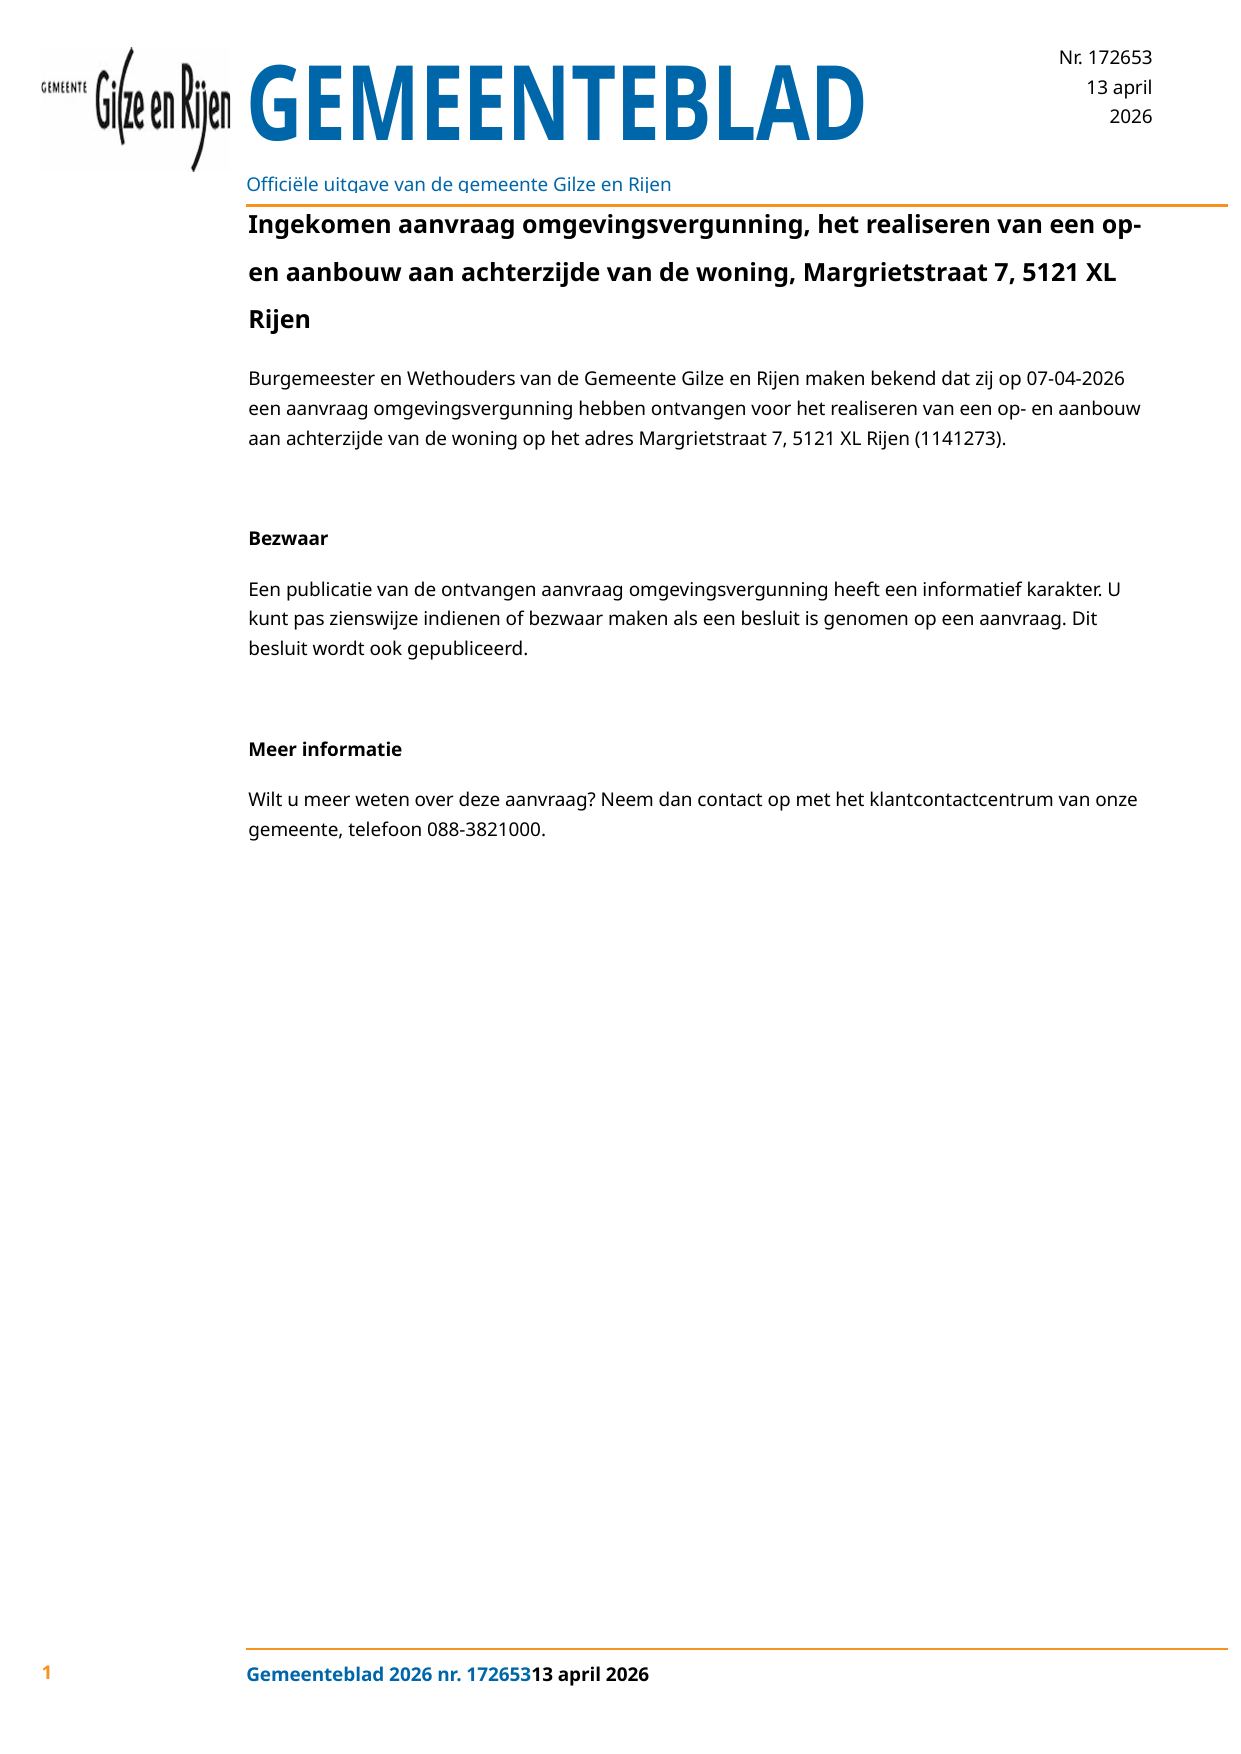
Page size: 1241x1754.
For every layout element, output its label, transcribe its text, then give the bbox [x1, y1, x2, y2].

text Wilt u meer weten over deze aanvraag? Neem dan contact op met het klantcontactcentrum van onze gemeente, telefoon 088-3821000. [248, 786, 1152, 842]
text Een publicatie van de ontvangen aanvraag omgevingsvergunning heeft een informatief karakter. U kunt pas zienswijze indienen of bezwaar maken als een besluit is genomen op een aanvraag. Dit besluit wordt ook gepubliceerd. [248, 576, 1152, 661]
text Meer informatie [248, 736, 1152, 762]
text Ingekomen aanvraag omgevingsvergunning, het realiseren van een op- en aanbouw aan achterzijde van de woning, Margrietstraat 7, 5121 XL Rijen [248, 207, 1152, 336]
text Bezwaar [248, 526, 1152, 551]
picture [41, 47, 231, 172]
text Burgemeester en Wethouders van de Gemeente Gilze en Rijen maken bekend dat zij op 07-04-2026 een aanvraag omgevingsvergunning hebben ontvangen voor het realiseren van een op- en aanbouw aan achterzijde van de woning op het adres Margrietstraat 7, 5121 XL Rijen (1141273). [248, 366, 1152, 450]
